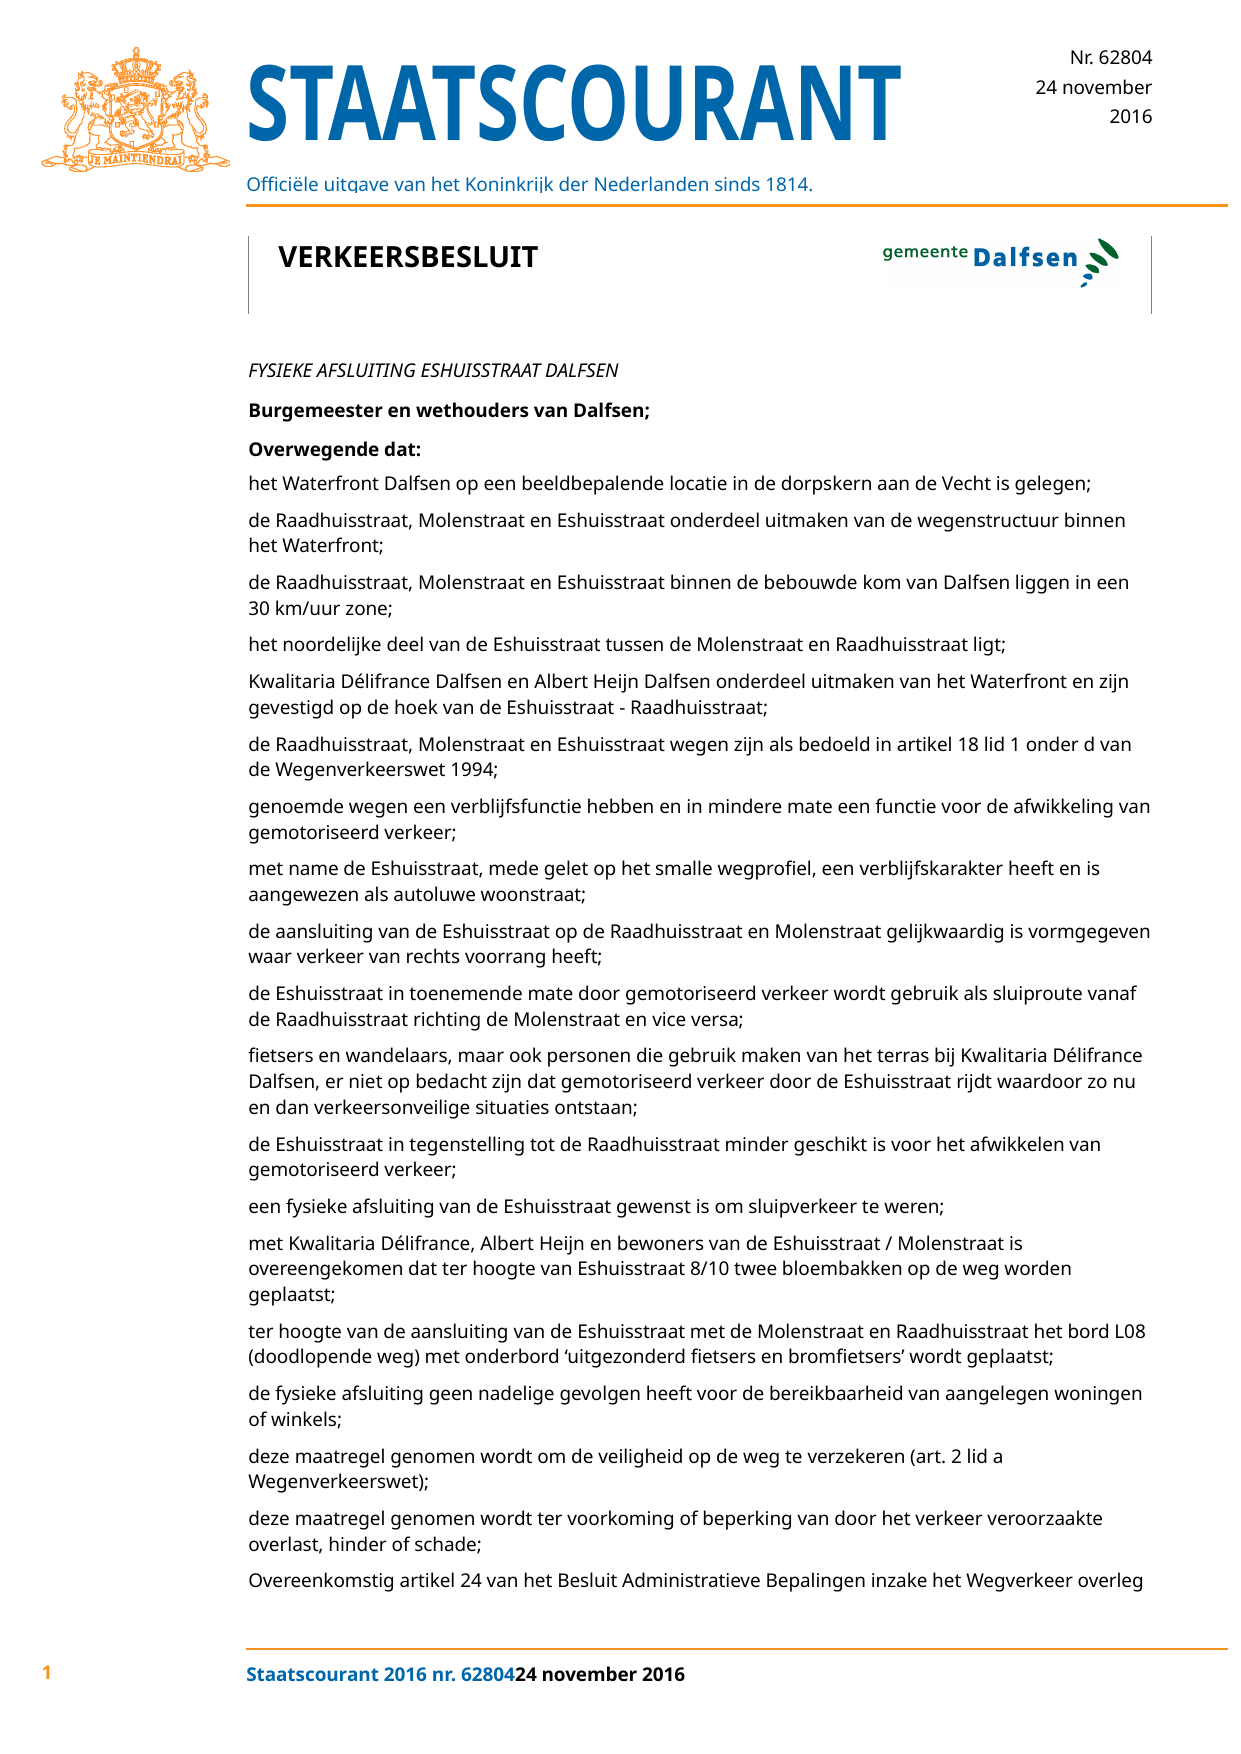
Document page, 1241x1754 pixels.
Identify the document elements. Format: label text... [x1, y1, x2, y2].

text de Eshuisstraat in toenemende mate door gemotoriseerd verkeer wordt gebruik als sluiproute vanaf de Raadhuisstraat richting de Molenstraat en vice versa; [248, 980, 1152, 1032]
text Overwegende dat: [248, 436, 1152, 462]
text Burgemeester en wethouders van Dalfsen; [248, 397, 1152, 423]
text genoemde wegen een verblijfsfunctie hebben en in mindere mate een functie voor de afwikkeling van gemotoriseerd verkeer; [248, 793, 1152, 844]
picture [882, 236, 1119, 289]
text deze maatregel genomen wordt om de veiligheid op de weg te verzekeren (art. 2 lid a Wegenverkeerswet); [248, 1443, 1152, 1494]
text met name de Eshuisstraat, mede gelet op het smalle wegprofiel, een verblijfskarakter heeft en is aangewezen als autoluwe woonstraat; [248, 856, 1152, 907]
picture [41, 47, 231, 172]
text de Raadhuisstraat, Molenstraat en Eshuisstraat onderdeel uitmaken van de wegenstructuur binnen het Waterfront; [248, 507, 1152, 558]
text Kwalitaria Délifrance Dalfsen en Albert Heijn Dalfsen onderdeel uitmaken van het Waterfront en zijn gevestigd op de hoek van de Eshuisstraat - Raadhuisstraat; [248, 668, 1152, 720]
text de Raadhuisstraat, Molenstraat en Eshuisstraat binnen de bebouwde kom van Dalfsen liggen in een 30 km/uur zone; [248, 569, 1152, 621]
text de fysieke afsluiting geen nadelige gevolgen heeft voor de bereikbaarheid van aangelegen woningen of winkels; [248, 1380, 1152, 1432]
text het Waterfront Dalfsen op een beeldbepalende locatie in de dorpskern aan de Vecht is gelegen; [248, 470, 1152, 496]
text een fysieke afsluiting van de Eshuisstraat gewenst is om sluipverkeer te weren; [248, 1193, 1152, 1219]
text het noordelijke deel van de Eshuisstraat tussen de Molenstraat en Raadhuisstraat ligt; [248, 632, 1152, 657]
text Overeenkomstig artikel 24 van het Besluit Administratieve Bepalingen inzake het Wegverkeer overleg [248, 1568, 1152, 1593]
table_header VERKEERSBESLUIT [249, 236, 850, 314]
text de Raadhuisstraat, Molenstraat en Eshuisstraat wegen zijn als bedoeld in artikel 18 lid 1 onder d van de Wegenverkeerswet 1994; [248, 731, 1152, 782]
text ter hoogte van de aansluiting van de Eshuisstraat met de Molenstraat en Raadhuisstraat het bord L08 (doodlopende weg) met onderbord ‘uitgezonderd fietsers en bromfietsers’ wordt geplaatst; [248, 1318, 1152, 1369]
text deze maatregel genomen wordt ter voorkoming of beperking van door het verkeer veroorzaakte overlast, hinder of schade; [248, 1505, 1152, 1557]
text de aansluiting van de Eshuisstraat op de Raadhuisstraat en Molenstraat gelijkwaardig is vormgegeven waar verkeer van rechts voorrang heeft; [248, 918, 1152, 969]
text FYSIEKE AFSLUITING ESHUISSTRAAT DALFSEN [248, 358, 1152, 383]
text met Kwalitaria Délifrance, Albert Heijn en bewoners van de Eshuisstraat / Molenstraat is overeengekomen dat ter hoogte van Eshuisstraat 8/10 twee bloembakken op de weg worden geplaatst; [248, 1230, 1152, 1307]
text fietsers en wandelaars, maar ook personen die gebruik maken van het terras bij Kwalitaria Délifrance Dalfsen, er niet op bedacht zijn dat gemotoriseerd verkeer door de Eshuisstraat rijdt waardoor zo nu en dan verkeersonveilige situaties ontstaan; [248, 1043, 1152, 1120]
table_header [850, 236, 1151, 314]
text de Eshuisstraat in tegenstelling tot de Raadhuisstraat minder geschikt is voor het afwikkelen van gemotoriseerd verkeer; [248, 1131, 1152, 1182]
